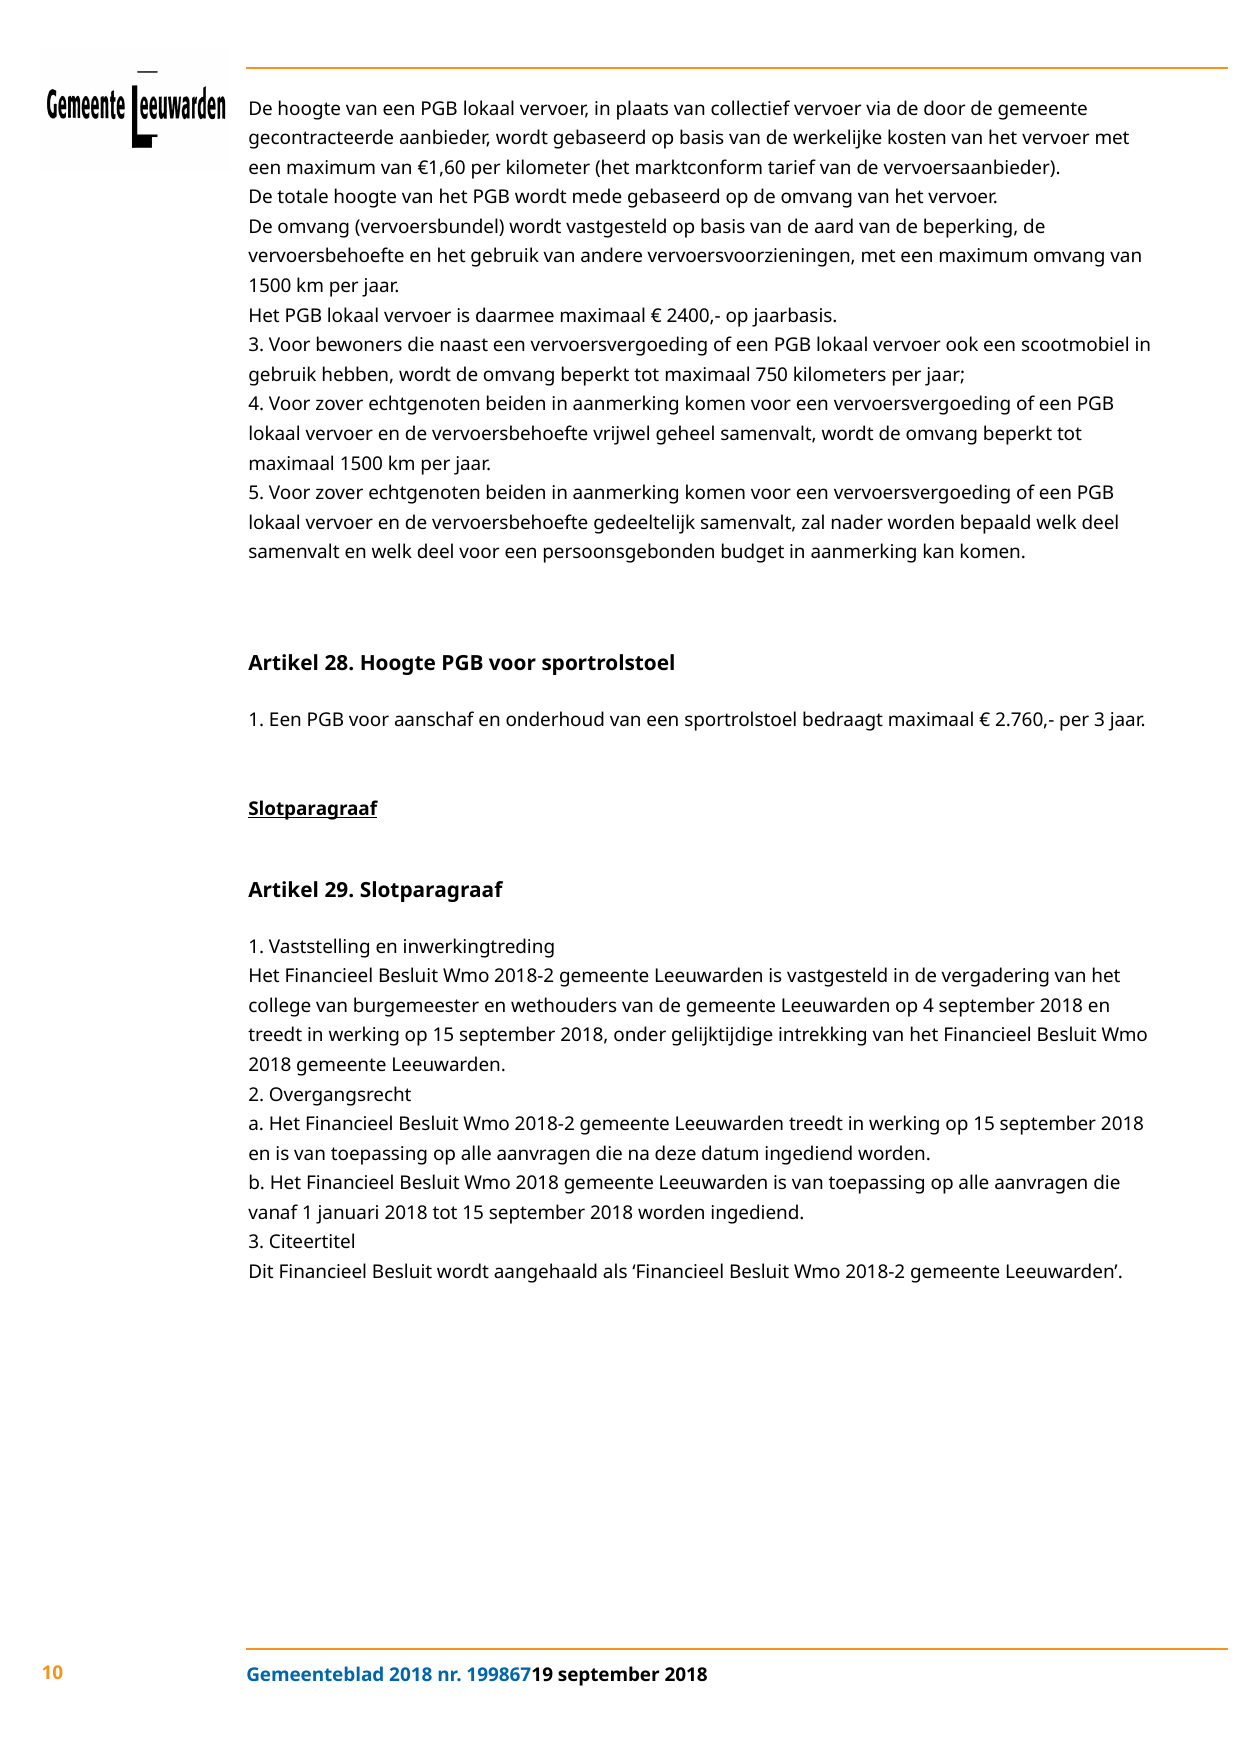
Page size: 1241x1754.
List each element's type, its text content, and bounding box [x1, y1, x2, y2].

text Artikel 29. Slotparagraaf [248, 875, 1152, 903]
text Het Financieel Besluit Wmo 2018-2 gemeente Leeuwarden is vastgesteld in de vergadering van het college van burgemeester en wethouders van de gemeente Leeuwarden op 4 september 2018 en treedt in werking op 15 september 2018, onder gelijktijdige intrekking van het Financieel Besluit Wmo 2018 gemeente Leeuwarden. [248, 962, 1152, 1077]
text 4. Voor zover echtgenoten beiden in aanmerking komen voor een vervoersvergoeding of een PGB lokaal vervoer en de vervoersbehoefte vrijwel geheel samenvalt, wordt de omvang beperkt tot maximaal 1500 km per jaar. [248, 391, 1152, 476]
text 3. Voor bewoners die naast een vervoersvergoeding of een PGB lokaal vervoer ook een scootmobiel in gebruik hebben, wordt de omvang beperkt tot maximaal 750 kilometers per jaar; [248, 331, 1152, 387]
text Slotparagraaf [248, 795, 1152, 821]
text 1. Vaststelling en inwerkingtreding [248, 933, 1152, 959]
picture [41, 47, 231, 172]
text b. Het Financieel Besluit Wmo 2018 gemeente Leeuwarden is van toepassing op alle aanvragen die vanaf 1 januari 2018 tot 15 september 2018 worden ingediend. [248, 1169, 1152, 1225]
text Artikel 28. Hoogte PGB voor sportrolstoel [248, 648, 1152, 677]
text De omvang (vervoersbundel) wordt vastgesteld op basis van de aard van de beperking, de vervoersbehoefte en het gebruik van andere vervoersvoorzieningen, met een maximum omvang van 1500 km per jaar. [248, 213, 1152, 298]
text 2. Overgangsrecht [248, 1081, 1152, 1107]
text De hoogte van een PGB lokaal vervoer, in plaats van collectief vervoer via de door de gemeente gecontracteerde aanbieder, wordt gebaseerd op basis van de werkelijke kosten van het vervoer met een maximum van €1,60 per kilometer (het marktconform tarief van de vervoersaanbieder). [248, 95, 1152, 180]
text Het PGB lokaal vervoer is daarmee maximaal € 2400,- op jaarbasis. [248, 302, 1152, 328]
text 1. Een PGB voor aanschaf en onderhoud van een sportrolstoel bedraagt maximaal € 2.760,- per 3 jaar. [248, 706, 1152, 732]
text Dit Financieel Besluit wordt aangehaald als ‘Financieel Besluit Wmo 2018-2 gemeente Leeuwarden’. [248, 1258, 1152, 1284]
text a. Het Financieel Besluit Wmo 2018-2 gemeente Leeuwarden treedt in werking op 15 september 2018 en is van toepassing op alle aanvragen die na deze datum ingediend worden. [248, 1110, 1152, 1166]
text 3. Citeertitel [248, 1229, 1152, 1254]
text De totale hoogte van het PGB wordt mede gebaseerd op de omvang van het vervoer. [248, 183, 1152, 209]
text 5. Voor zover echtgenoten beiden in aanmerking komen voor een vervoersvergoeding of een PGB lokaal vervoer en de vervoersbehoefte gedeeltelijk samenvalt, zal nader worden bepaald welk deel samenvalt en welk deel voor een persoonsgebonden budget in aanmerking kan komen. [248, 479, 1152, 564]
